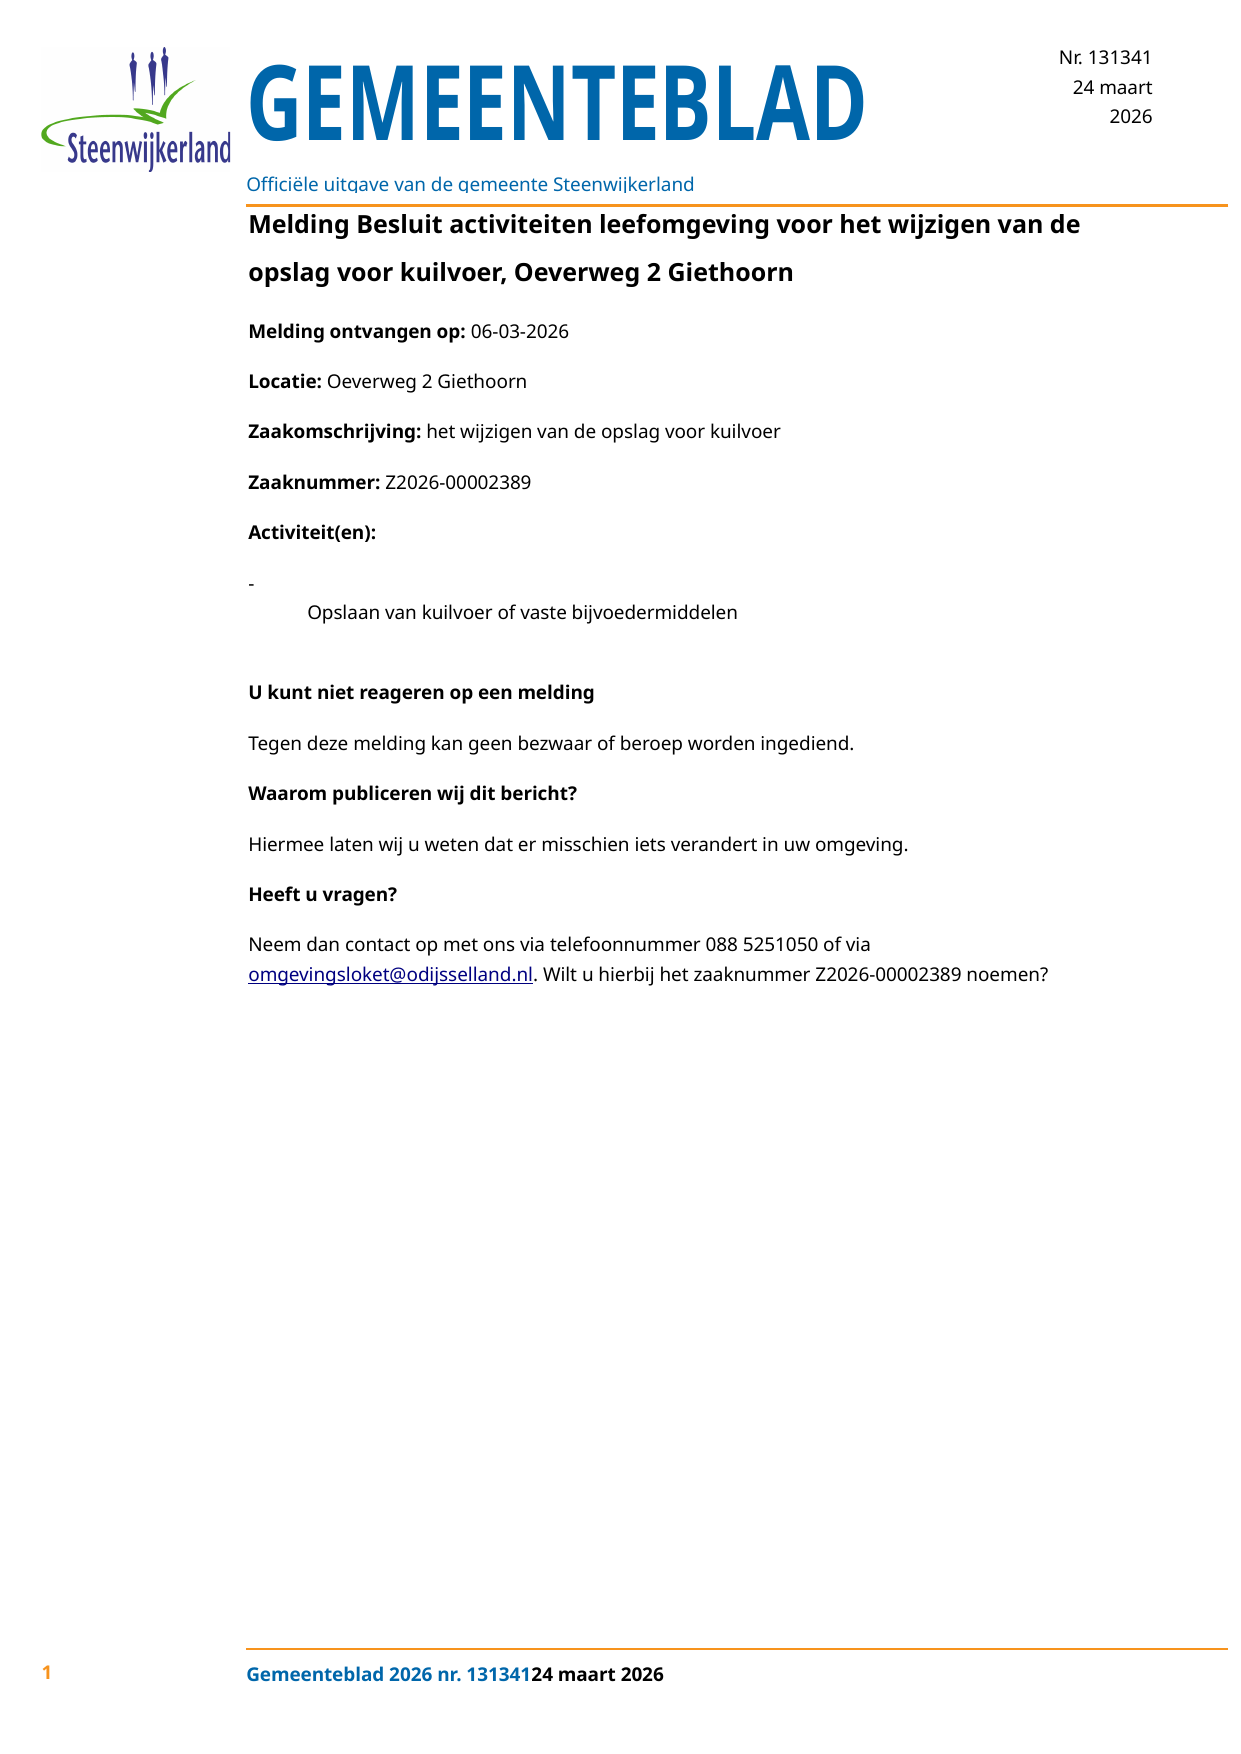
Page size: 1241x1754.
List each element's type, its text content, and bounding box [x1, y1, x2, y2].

text Waarom publiceren wij dit bericht? [248, 780, 1152, 806]
text Zaaknummer: Z2026-00002389 [248, 469, 1152, 495]
text Tegen deze melding kan geen bezwaar of beroep worden ingediend. [248, 730, 1152, 756]
list Opslaan van kuilvoer of vaste bijvoedermiddelen [248, 599, 1152, 625]
text Locatie: Oeverweg 2 Giethoorn [248, 368, 1152, 394]
text Hiermee laten wij u weten dat er misschien iets verandert in uw omgeving. [248, 831, 1152, 857]
text U kunt niet reageren op een melding [248, 679, 1152, 705]
text Neem dan contact op met ons via telefoonnummer 088 5251050 of via omgevingsloket@odijsselland.nl. Wilt u hierbij het zaaknummer Z2026-00002389 noemen? [248, 932, 1152, 987]
picture [41, 47, 231, 172]
text Activiteit(en): [248, 519, 1152, 545]
text Heeft u vragen? [248, 881, 1152, 907]
text Melding Besluit activiteiten leefomgeving voor het wijzigen van de opslag voor kuilvoer, Oeverweg 2 Giethoorn [248, 207, 1152, 288]
text Melding ontvangen op: 06-03-2026 [248, 318, 1152, 344]
text Zaakomschrijving: het wijzigen van de opslag voor kuilvoer [248, 419, 1152, 444]
